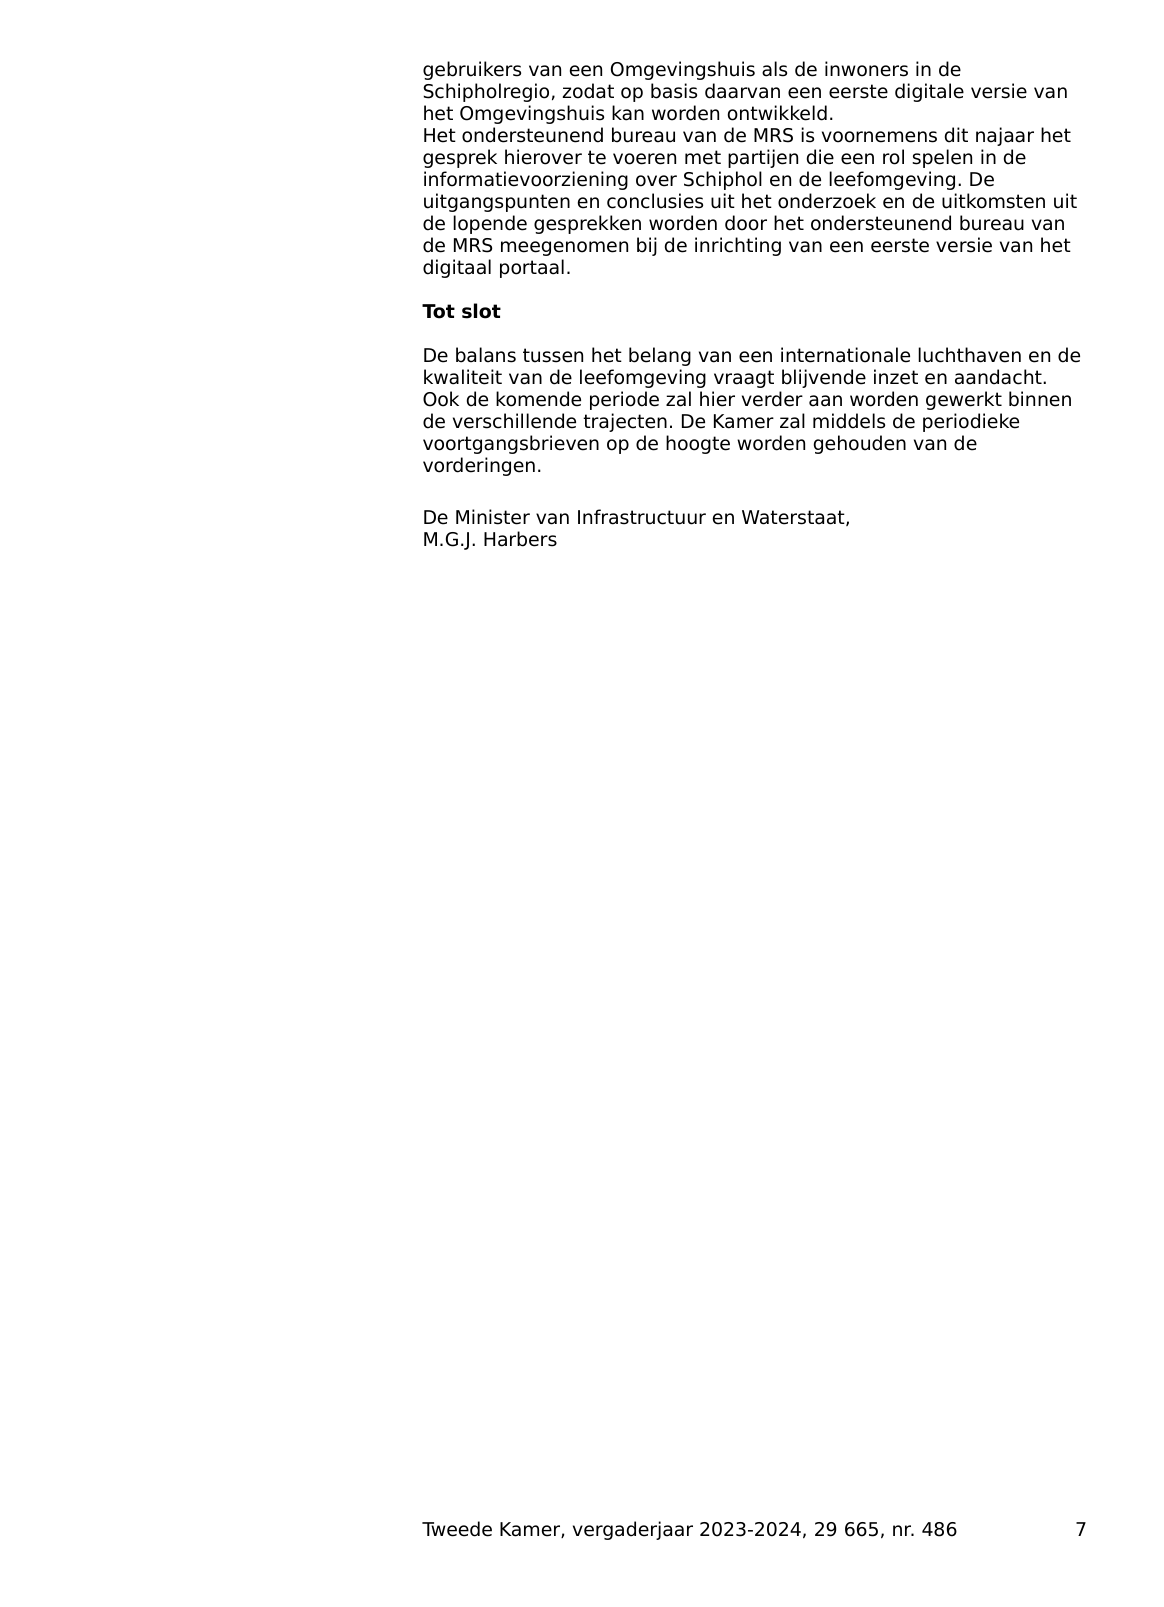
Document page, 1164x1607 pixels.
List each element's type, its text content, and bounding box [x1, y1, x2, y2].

text De Minister van Infrastructuur en Waterstaat, M.G.J. Harbers [422, 507, 1087, 551]
text Het ondersteunend bureau van de MRS is voornemens dit najaar het gesprek hierover te voeren met partijen die een rol spelen in de informatievoorziening over Schiphol en de leefomgeving. De uitgangspunten en conclusies uit het onderzoek en de uitkomsten uit de lopende gesprekken worden door het ondersteunend bureau van de MRS meegenomen bij de inrichting van een eerste versie van het digitaal portaal. [422, 125, 1087, 279]
subtitle Tot slot [422, 301, 1087, 323]
text gebruikers van een Omgevingshuis als de inwoners in de Schipholregio, zodat op basis daarvan een eerste digitale versie van het Omgevingshuis kan worden ontwikkeld. [422, 59, 1087, 125]
text De balans tussen het belang van een internationale luchthaven en de kwaliteit van de leefomgeving vraagt blijvende inzet en aandacht. Ook de komende periode zal hier verder aan worden gewerkt binnen de verschillende trajecten. De Kamer zal middels de periodieke voortgangsbrieven op de hoogte worden gehouden van de vorderingen. [422, 345, 1087, 477]
